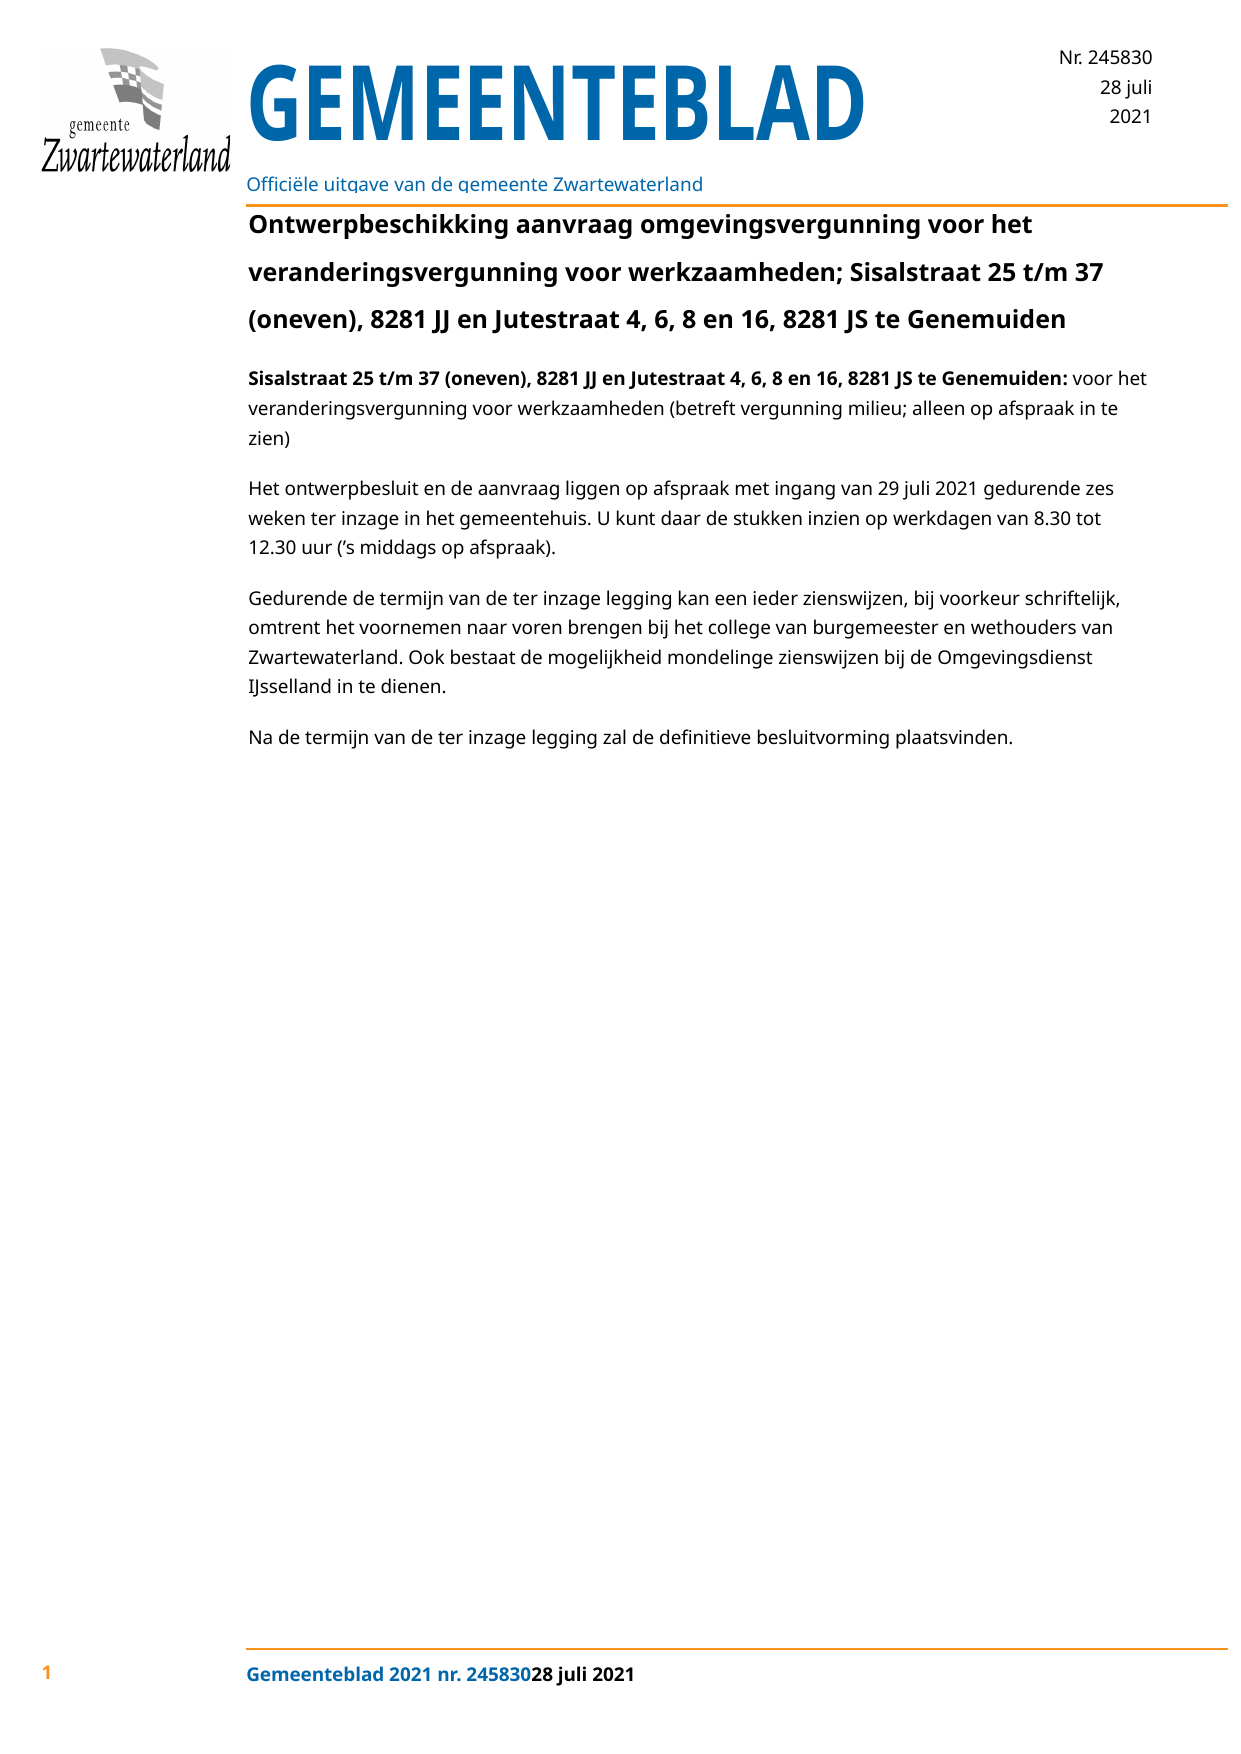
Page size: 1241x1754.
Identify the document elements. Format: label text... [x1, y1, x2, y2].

text Sisalstraat 25 t/m 37 (oneven), 8281 JJ en Jutestraat 4, 6, 8 en 16, 8281 JS te Genemuiden: voor het veranderingsvergunning voor werkzaamheden (betreft vergunning milieu; alleen op afspraak in te zien) [248, 366, 1152, 450]
text Na de termijn van de ter inzage legging zal de definitieve besluitvorming plaatsvinden. [248, 724, 1152, 749]
text Het ontwerpbesluit en de aanvraag liggen op afspraak met ingang van 29 juli 2021 gedurende zes weken ter inzage in het gemeentehuis. U kunt daar de stukken inzien op werkdagen van 8.30 tot 12.30 uur (’s middags op afspraak). [248, 475, 1152, 560]
picture [41, 47, 231, 172]
text Ontwerpbeschikking aanvraag omgevingsvergunning voor het veranderingsvergunning voor werkzaamheden; Sisalstraat 25 t/m 37 (oneven), 8281 JJ en Jutestraat 4, 6, 8 en 16, 8281 JS te Genemuiden [248, 207, 1152, 336]
text Gedurende de termijn van de ter inzage legging kan een ieder zienswijzen, bij voorkeur schriftelijk, omtrent het voornemen naar voren brengen bij het college van burgemeester en wethouders van Zwartewaterland. Ook bestaat de mogelijkheid mondelinge zienswijzen bij de Omgevingsdienst IJsselland in te dienen. [248, 585, 1152, 699]
